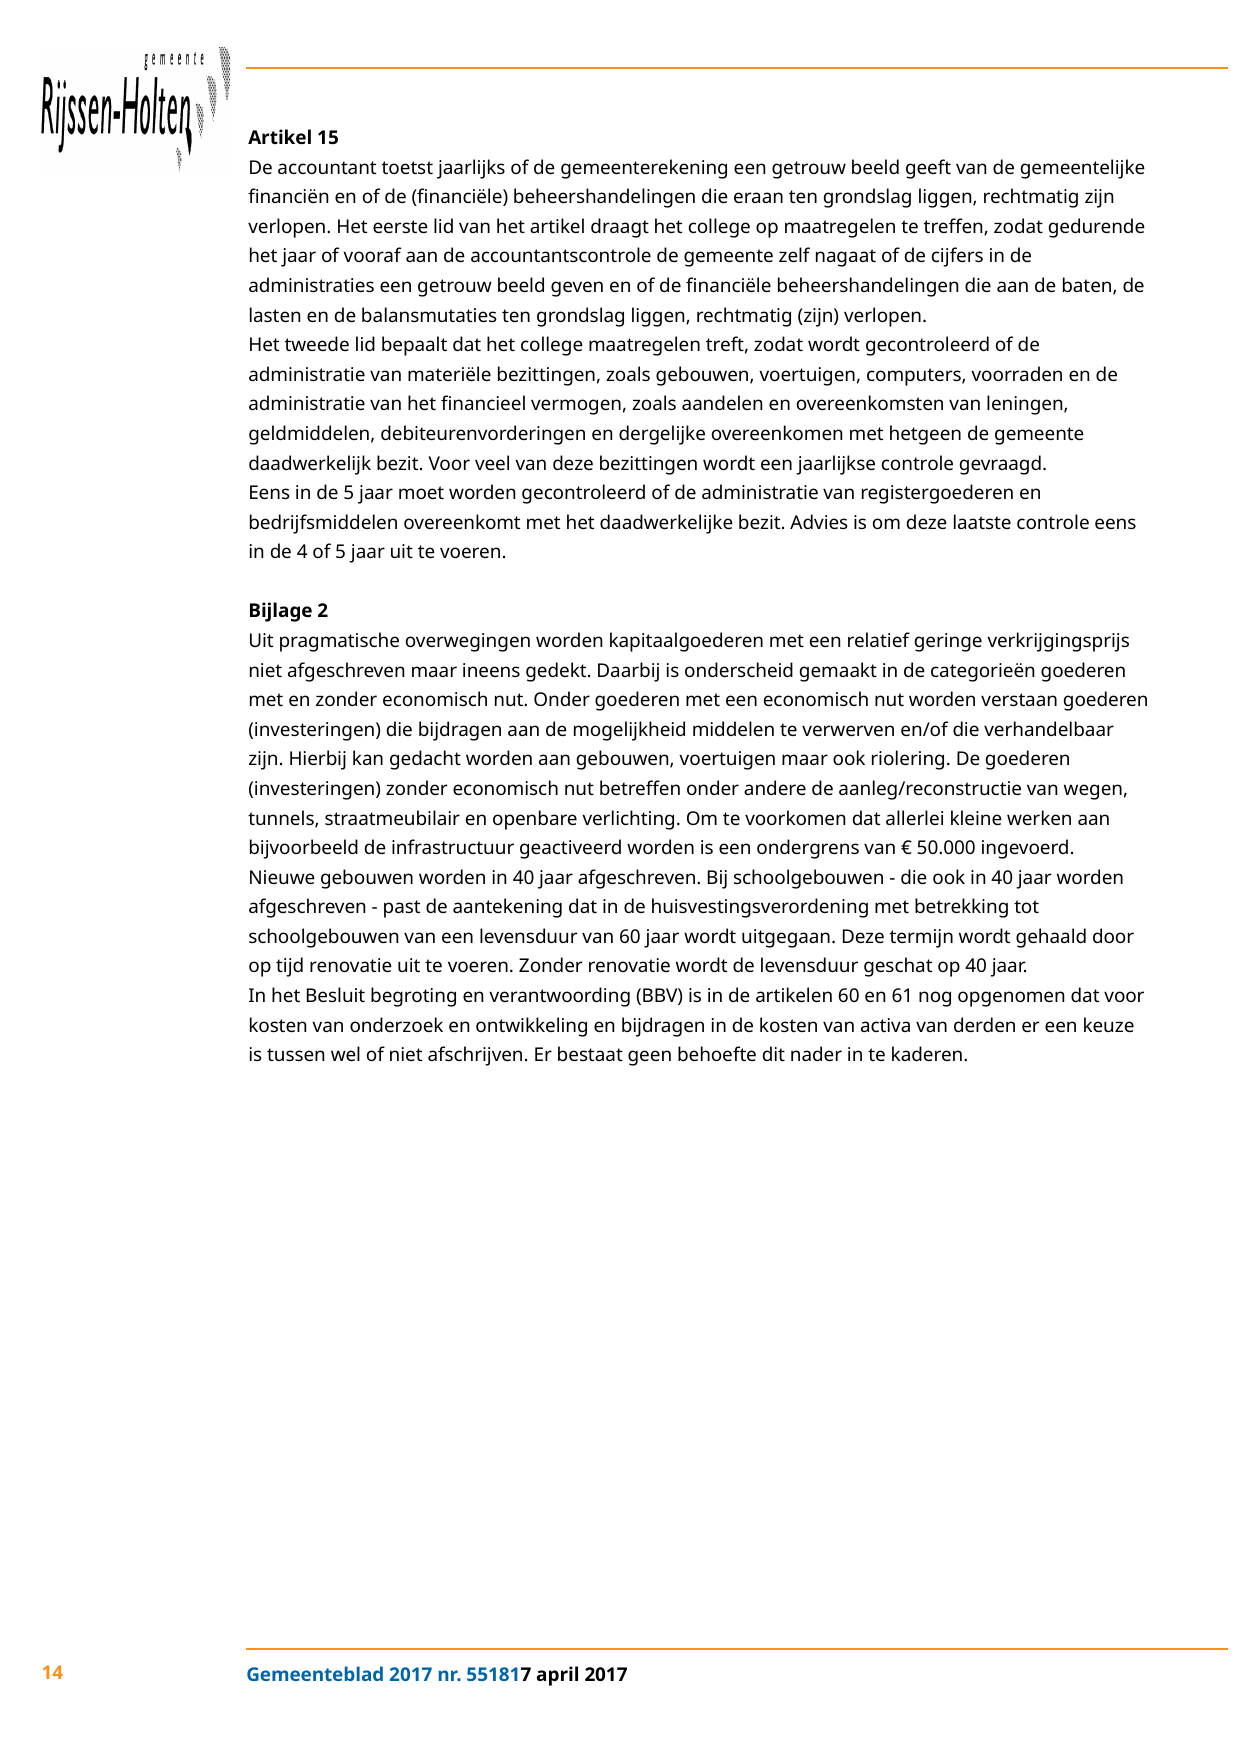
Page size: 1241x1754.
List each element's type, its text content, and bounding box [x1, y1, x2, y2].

text Artikel 15 [248, 124, 1152, 150]
text De accountant toetst jaarlijks of de gemeenterekening een getrouw beeld geeft van de gemeentelijke financiën en of de (financiële) beheershandelingen die eraan ten grondslag liggen, rechtmatig zijn verlopen. Het eerste lid van het artikel draagt het college op maatregelen te treffen, zodat gedurende het jaar of vooraf aan de accountantscontrole de gemeente zelf nagaat of de cijfers in de administraties een getrouw beeld geven en of de financiële beheershandelingen die aan de baten, de lasten en de balansmutaties ten grondslag liggen, rechtmatig (zijn) verlopen. [248, 154, 1152, 328]
text Uit pragmatische overwegingen worden kapitaalgoederen met een relatief geringe verkrijgingsprijs niet afgeschreven maar ineens gedekt. Daarbij is onderscheid gemaakt in de categorieën goederen met en zonder economisch nut. Onder goederen met een economisch nut worden verstaan goederen (investeringen) die bijdragen aan de mogelijkheid middelen te verwerven en/of die verhandelbaar zijn. Hierbij kan gedacht worden aan gebouwen, voertuigen maar ook riolering. De goederen (investeringen) zonder economisch nut betreffen onder andere de aanleg/reconstructie van wegen, tunnels, straatmeubilair en openbare verlichting. Om te voorkomen dat allerlei kleine werken aan bijvoorbeeld de infrastructuur geactiveerd worden is een ondergrens van € 50.000 ingevoerd. [248, 627, 1152, 860]
picture [41, 47, 231, 172]
text Bijlage 2 [248, 598, 1152, 623]
text In het Besluit begroting en verantwoording (BBV) is in de artikelen 60 en 61 nog opgenomen dat voor kosten van onderzoek en ontwikkeling en bijdragen in de kosten van activa van derden er een keuze is tussen wel of niet afschrijven. Er bestaat geen behoefte dit nader in te kaderen. [248, 982, 1152, 1067]
text Het tweede lid bepaalt dat het college maatregelen treft, zodat wordt gecontroleerd of de administratie van materiële bezittingen, zoals gebouwen, voertuigen, computers, voorraden en de administratie van het financieel vermogen, zoals aandelen en overeenkomsten van leningen, geldmiddelen, debiteurenvorderingen en dergelijke overeenkomen met hetgeen de gemeente daadwerkelijk bezit. Voor veel van deze bezittingen wordt een jaarlijkse controle gevraagd. [248, 331, 1152, 476]
text Eens in de 5 jaar moet worden gecontroleerd of de administratie van registergoederen en bedrijfsmiddelen overeenkomt met het daadwerkelijke bezit. Advies is om deze laatste controle eens in de 4 of 5 jaar uit te voeren. [248, 479, 1152, 564]
text Nieuwe gebouwen worden in 40 jaar afgeschreven. Bij schoolgebouwen - die ook in 40 jaar worden afgeschreven - past de aantekening dat in de huisvestingsverordening met betrekking tot schoolgebouwen van een levensduur van 60 jaar wordt uitgegaan. Deze termijn wordt gehaald door op tijd renovatie uit te voeren. Zonder renovatie wordt de levensduur geschat op 40 jaar. [248, 864, 1152, 978]
